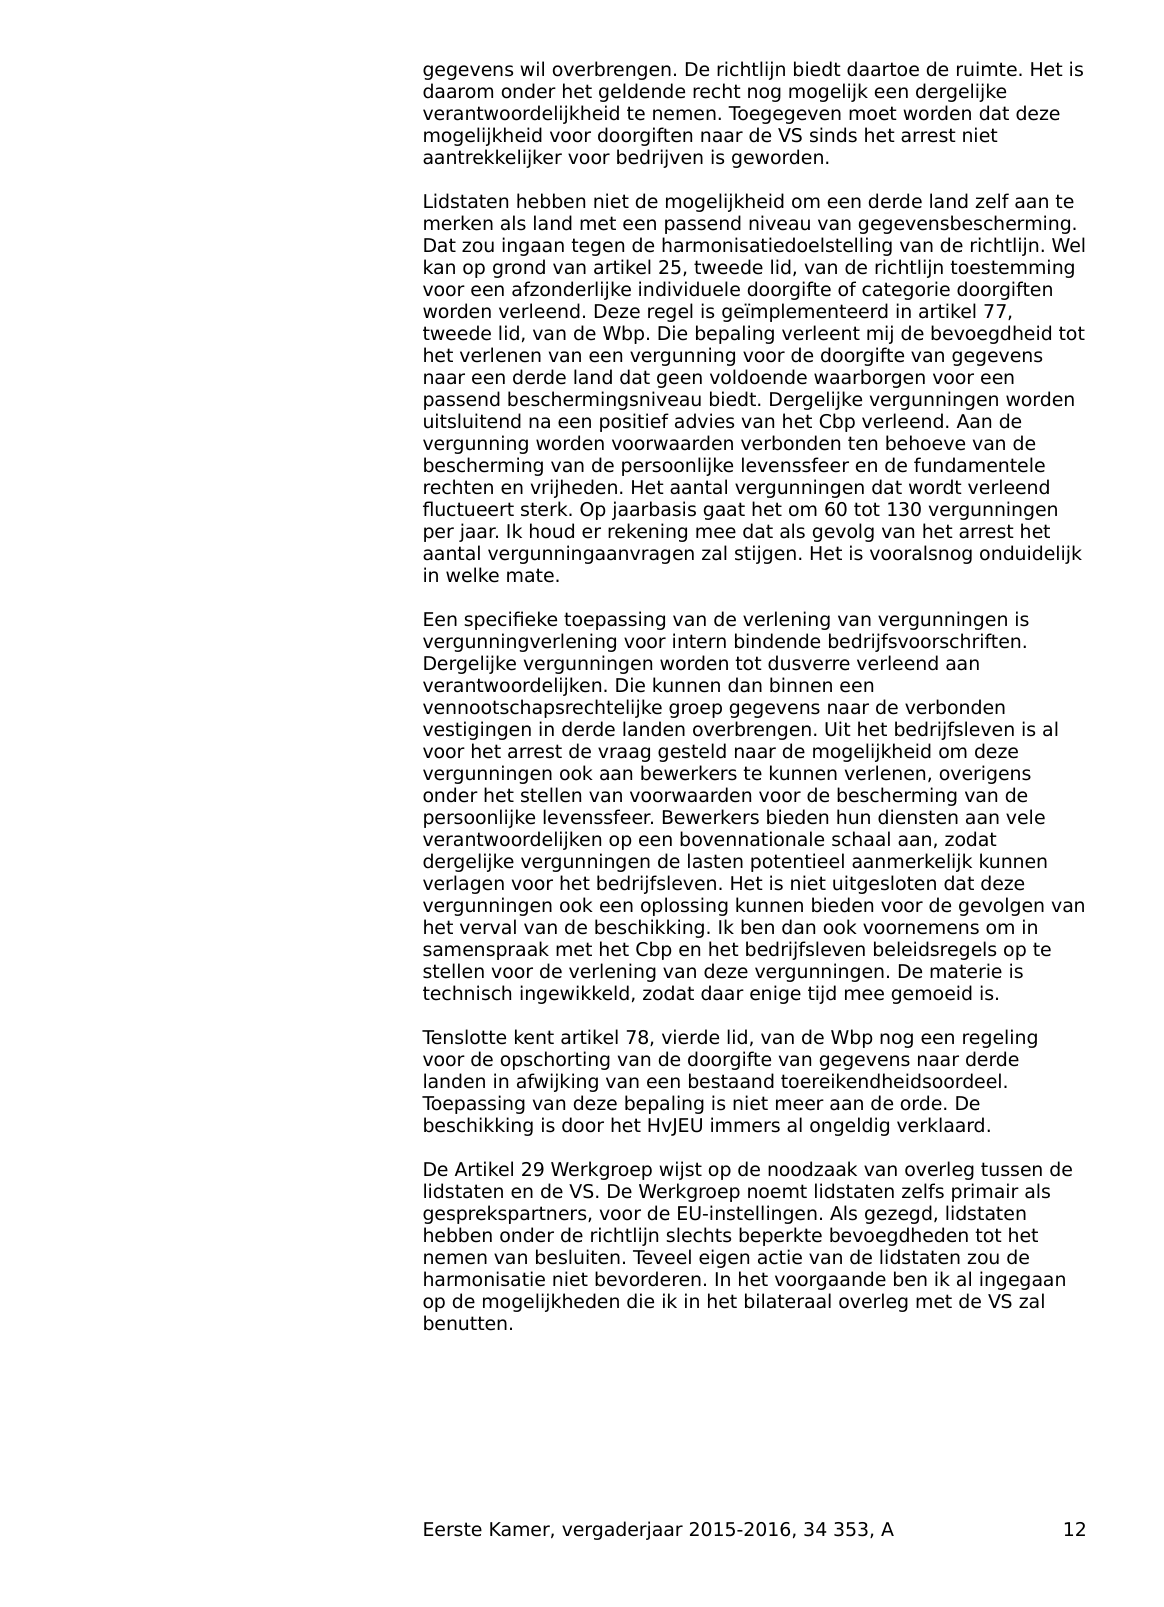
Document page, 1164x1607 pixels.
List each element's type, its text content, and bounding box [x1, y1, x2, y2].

text De Artikel 29 Werkgroep wijst op de noodzaak van overleg tussen de lidstaten en de VS. De Werkgroep noemt lidstaten zelfs primair als gesprekspartners, voor de EU-instellingen. Als gezegd, lidstaten hebben onder de richtlijn slechts beperkte bevoegdheden tot het nemen van besluiten. Teveel eigen actie van de lidstaten zou de harmonisatie niet bevorderen. In het voorgaande ben ik al ingegaan op de mogelijkheden die ik in het bilateraal overleg met de VS zal benutten. [422, 1159, 1087, 1335]
text Tenslotte kent artikel 78, vierde lid, van de Wbp nog een regeling voor de opschorting van de doorgifte van gegevens naar derde landen in afwijking van een bestaand toereikendheidsoordeel. Toepassing van deze bepaling is niet meer aan de orde. De beschikking is door het HvJEU immers al ongeldig verklaard. [422, 1027, 1087, 1137]
text gegevens wil overbrengen. De richtlijn biedt daartoe de ruimte. Het is daarom onder het geldende recht nog mogelijk een dergelijke verantwoordelijkheid te nemen. Toegegeven moet worden dat deze mogelijkheid voor doorgiften naar de VS sinds het arrest niet aantrekkelijker voor bedrijven is geworden. [422, 59, 1087, 169]
text Een specifieke toepassing van de verlening van vergunningen is vergunningverlening voor intern bindende bedrijfsvoorschriften. Dergelijke vergunningen worden tot dusverre verleend aan verantwoordelijken. Die kunnen dan binnen een vennootschapsrechtelijke groep gegevens naar de verbonden vestigingen in derde landen overbrengen. Uit het bedrijfsleven is al voor het arrest de vraag gesteld naar de mogelijkheid om deze vergunningen ook aan bewerkers te kunnen verlenen, overigens onder het stellen van voorwaarden voor de bescherming van de persoonlijke levenssfeer. Bewerkers bieden hun diensten aan vele verantwoordelijken op een bovennationale schaal aan, zodat dergelijke vergunningen de lasten potentieel aanmerkelijk kunnen verlagen voor het bedrijfsleven. Het is niet uitgesloten dat deze vergunningen ook een oplossing kunnen bieden voor de gevolgen van het verval van de beschikking. Ik ben dan ook voornemens om in samenspraak met het Cbp en het bedrijfsleven beleidsregels op te stellen voor de verlening van deze vergunningen. De materie is technisch ingewikkeld, zodat daar enige tijd mee gemoeid is. [422, 609, 1087, 1004]
text Lidstaten hebben niet de mogelijkheid om een derde land zelf aan te merken als land met een passend niveau van gegevensbescherming. Dat zou ingaan tegen de harmonisatiedoelstelling van de richtlijn. Wel kan op grond van artikel 25, tweede lid, van de richtlijn toestemming voor een afzonderlijke individuele doorgifte of categorie doorgiften worden verleend. Deze regel is geïmplementeerd in artikel 77, tweede lid, van de Wbp. Die bepaling verleent mij de bevoegdheid tot het verlenen van een vergunning voor de doorgifte van gegevens naar een derde land dat geen voldoende waarborgen voor een passend beschermingsniveau biedt. Dergelijke vergunningen worden uitsluitend na een positief advies van het Cbp verleend. Aan de vergunning worden voorwaarden verbonden ten behoeve van de bescherming van de persoonlijke levenssfeer en de fundamentele rechten en vrijheden. Het aantal vergunningen dat wordt verleend fluctueert sterk. Op jaarbasis gaat het om 60 tot 130 vergunningen per jaar. Ik houd er rekening mee dat als gevolg van het arrest het aantal vergunningaanvragen zal stijgen. Het is vooralsnog onduidelijk in welke mate. [422, 191, 1087, 587]
